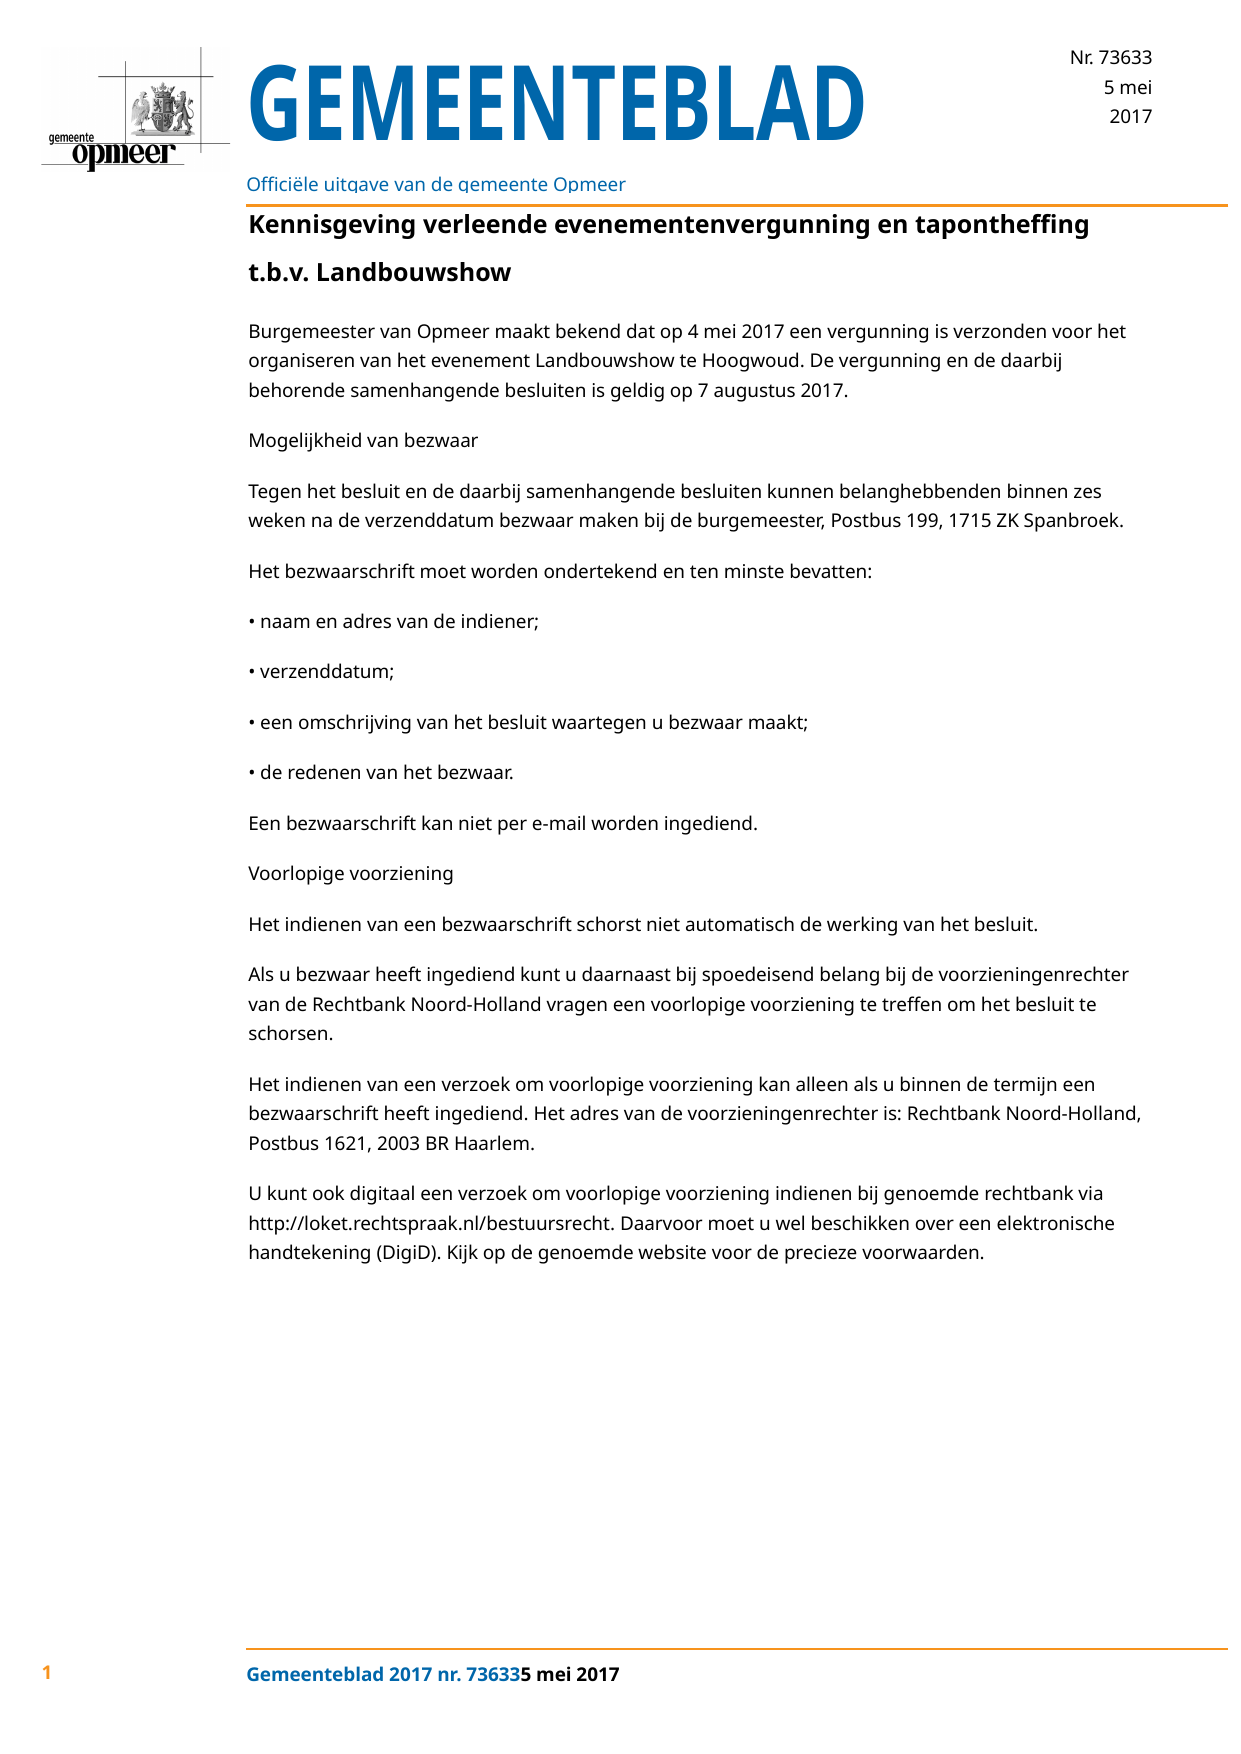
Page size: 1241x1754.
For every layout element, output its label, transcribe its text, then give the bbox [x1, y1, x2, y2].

text Een bezwaarschrift kan niet per e-mail worden ingediend. [248, 810, 1152, 836]
text Mogelijkheid van bezwaar [248, 427, 1152, 453]
text • naam en adres van de indiener; [248, 608, 1152, 634]
text Tegen het besluit en de daarbij samenhangende besluiten kunnen belanghebbenden binnen zes weken na de verzenddatum bezwaar maken bij de burgemeester, Postbus 199, 1715 ZK Spanbroek. [248, 478, 1152, 533]
text Als u bezwaar heeft ingediend kunt u daarnaast bij spoedeisend belang bij de voorzieningenrechter van de Rechtbank Noord-Holland vragen een voorlopige voorziening te treffen om het besluit te schorsen. [248, 961, 1152, 1046]
text • een omschrijving van het besluit waartegen u bezwaar maakt; [248, 709, 1152, 735]
text Het indienen van een bezwaarschrift schorst niet automatisch de werking van het besluit. [248, 911, 1152, 937]
text Het indienen van een verzoek om voorlopige voorziening kan alleen als u binnen de termijn een bezwaarschrift heeft ingediend. Het adres van de voorzieningenrechter is: Rechtbank Noord-Holland, Postbus 1621, 2003 BR Haarlem. [248, 1071, 1152, 1156]
text Het bezwaarschrift moet worden ondertekend en ten minste bevatten: [248, 558, 1152, 584]
text • de redenen van het bezwaar. [248, 759, 1152, 785]
text U kunt ook digitaal een verzoek om voorlopige voorziening indienen bij genoemde rechtbank via http://loket.rechtspraak.nl/bestuursrecht. Daarvoor moet u wel beschikken over een elektronische handtekening (DigiD). Kijk op de genoemde website voor de precieze voorwaarden. [248, 1180, 1152, 1265]
text • verzenddatum; [248, 659, 1152, 684]
text Burgemeester van Opmeer maakt bekend dat op 4 mei 2017 een vergunning is verzonden voor het organiseren van het evenement Landbouwshow te Hoogwoud. De vergunning en de daarbij behorende samenhangende besluiten is geldig op 7 augustus 2017. [248, 318, 1152, 403]
text Voorlopige voorziening [248, 860, 1152, 886]
picture [41, 47, 231, 172]
text Kennisgeving verleende evenementenvergunning en tapontheffing t.b.v. Landbouwshow [248, 207, 1152, 288]
